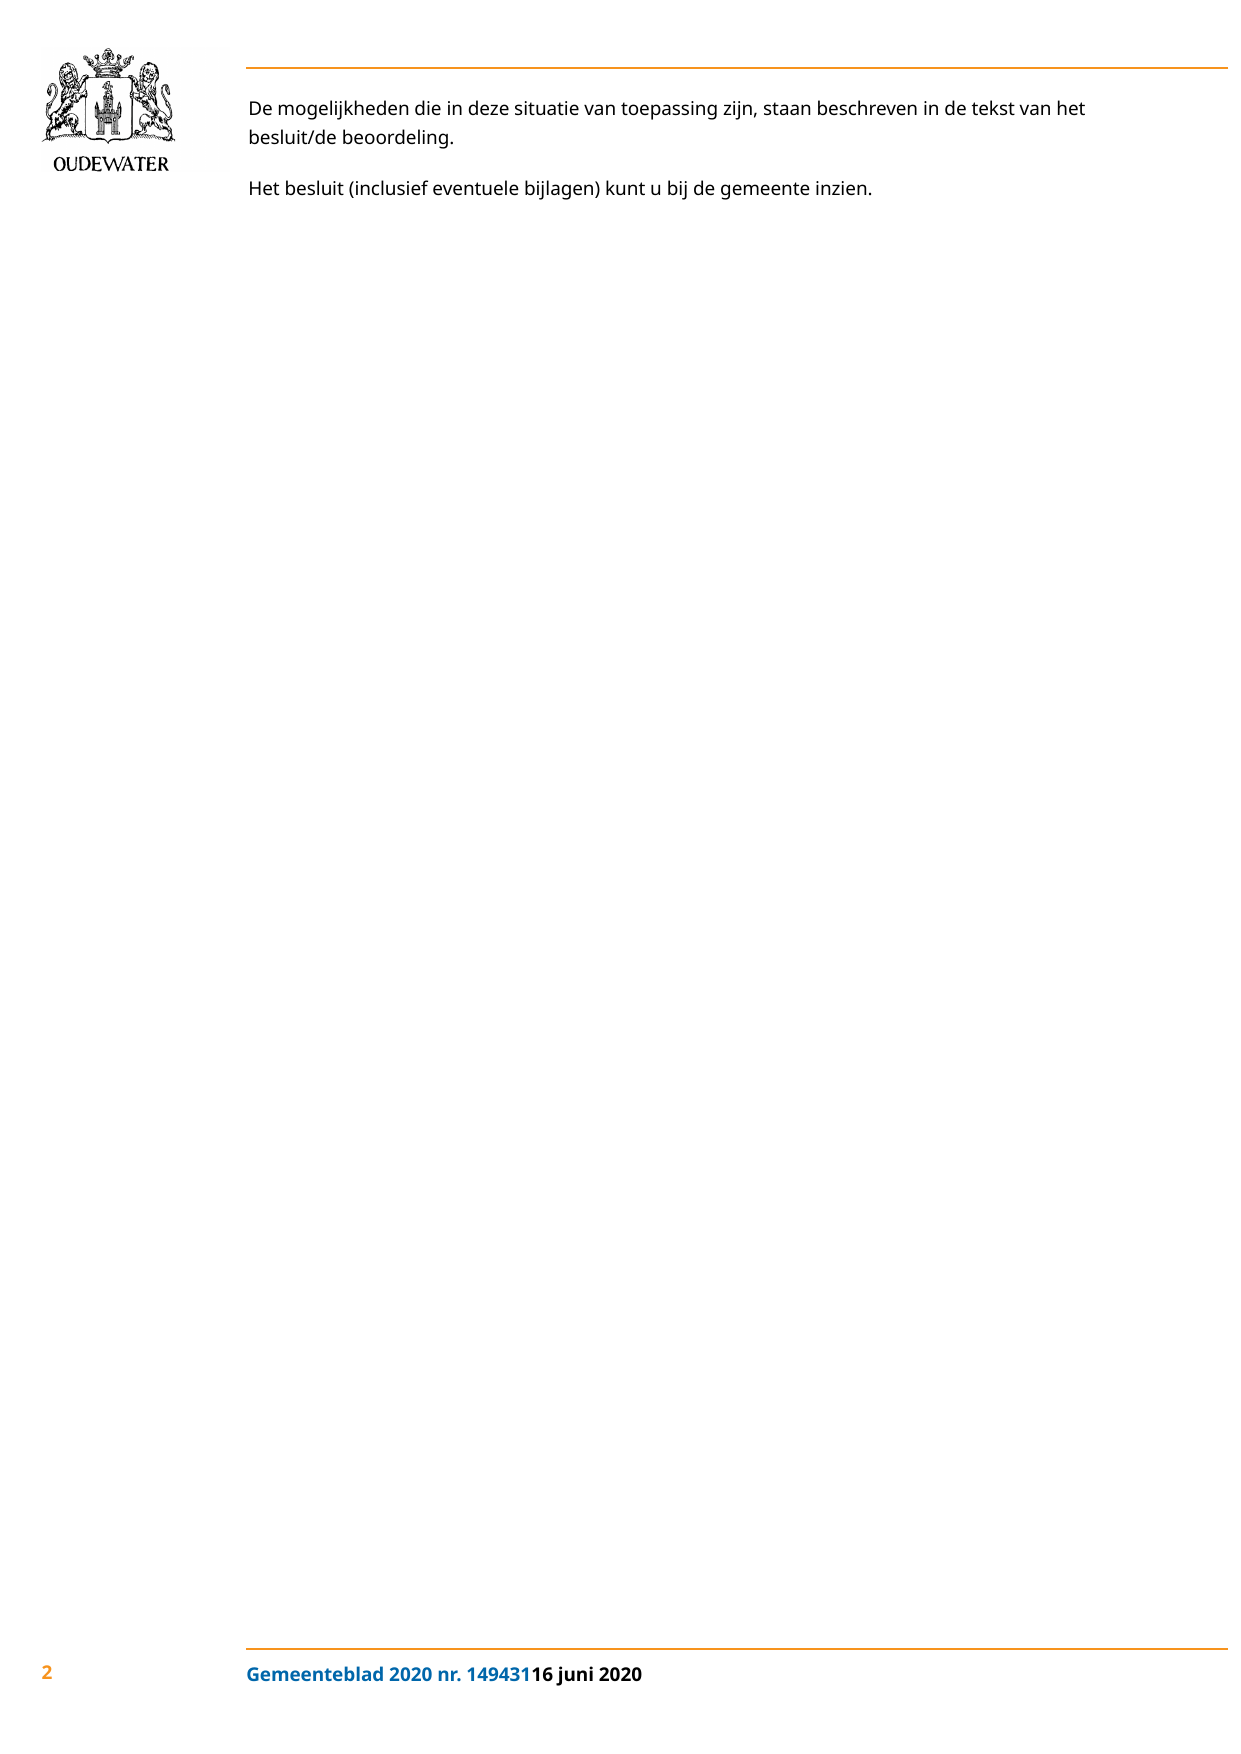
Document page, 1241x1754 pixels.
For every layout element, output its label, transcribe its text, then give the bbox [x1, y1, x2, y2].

text De mogelijkheden die in deze situatie van toepassing zijn, staan beschreven in de tekst van het besluit/de beoordeling. [248, 95, 1152, 150]
picture [41, 47, 231, 172]
text Het besluit (inclusief eventuele bijlagen) kunt u bij de gemeente inzien. [248, 175, 1152, 201]
